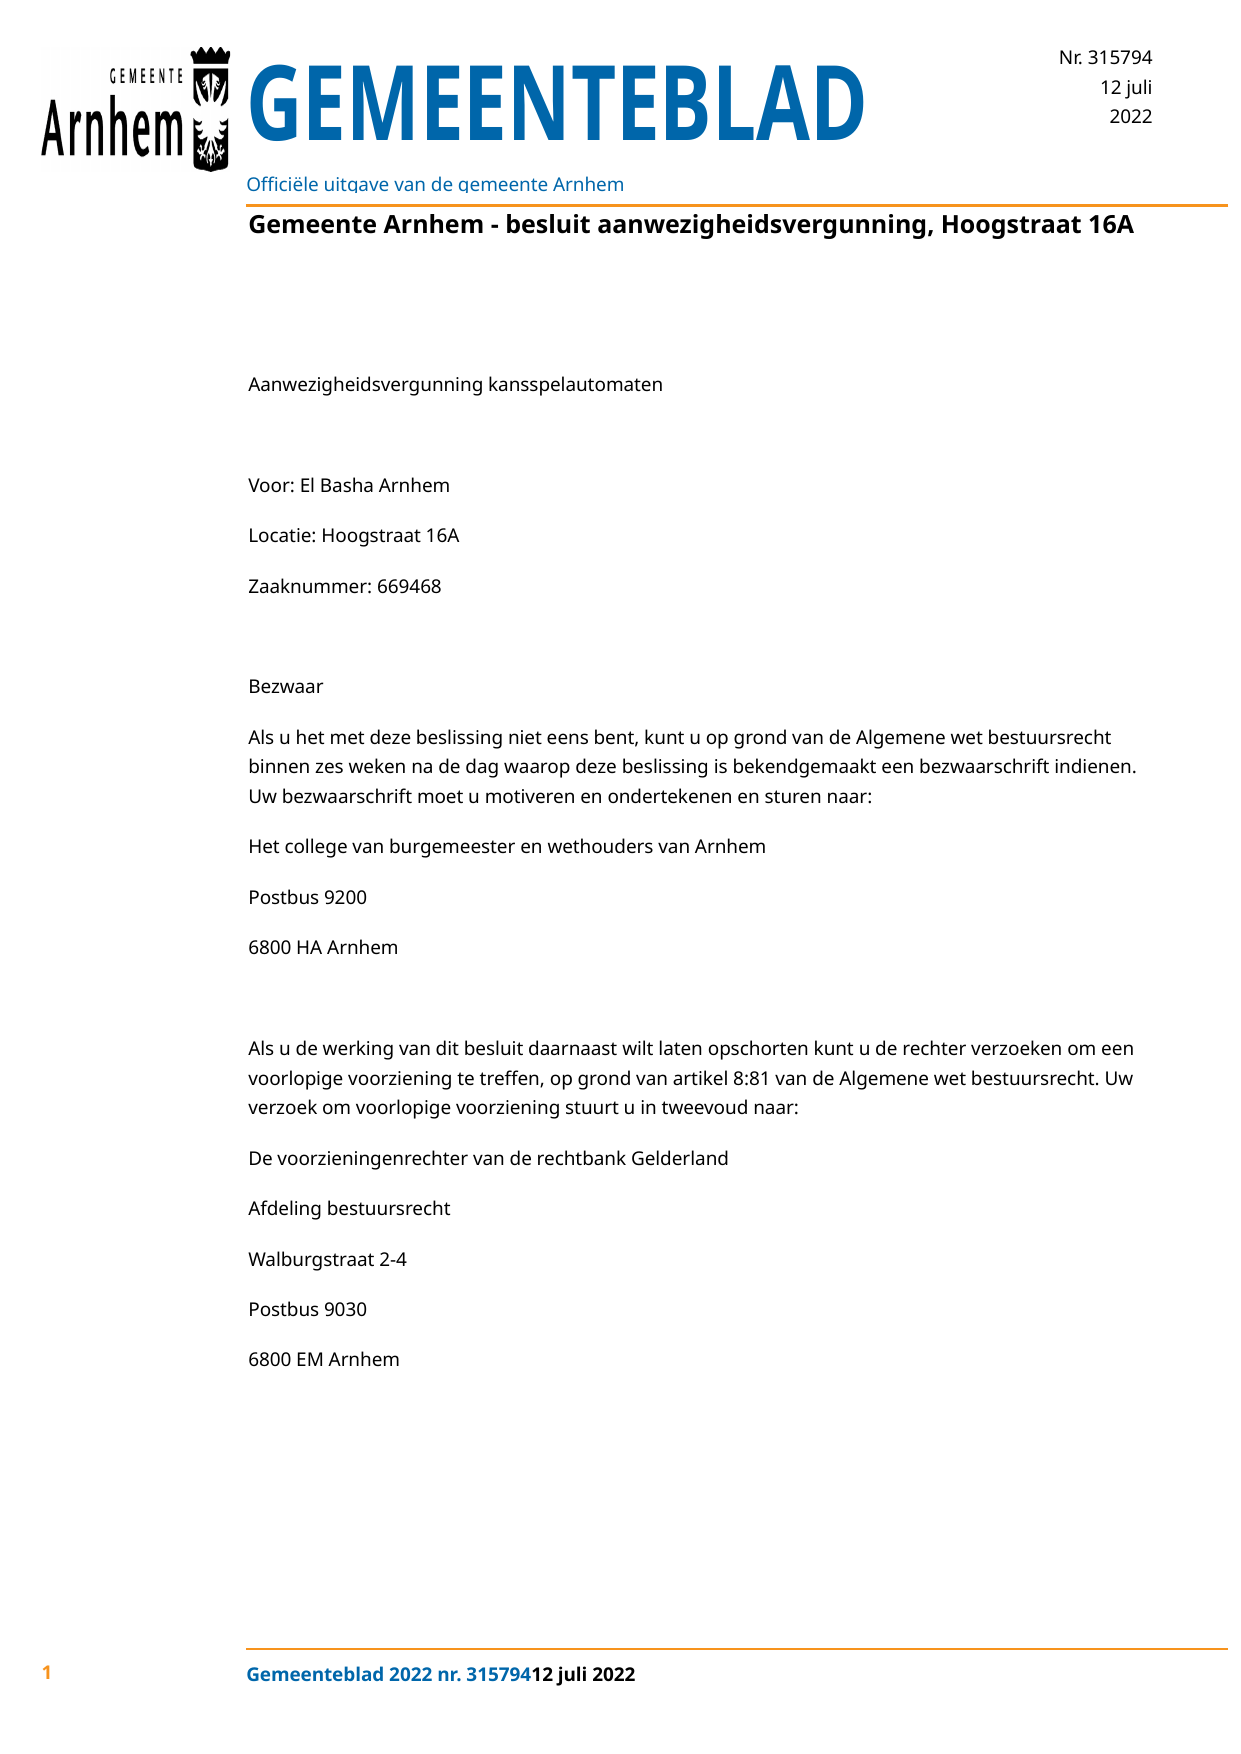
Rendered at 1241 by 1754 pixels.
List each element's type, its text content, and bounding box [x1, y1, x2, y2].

text 6800 HA Arnhem [248, 934, 1152, 960]
text 6800 EM Arnhem [248, 1347, 1152, 1372]
text Locatie: Hoogstraat 16A [248, 522, 1152, 548]
picture [41, 47, 231, 172]
text Gemeente Arnhem - besluit aanwezigheidsvergunning, Hoogstraat 16A [248, 207, 1152, 241]
text Afdeling bestuursrecht [248, 1195, 1152, 1221]
text Postbus 9200 [248, 884, 1152, 910]
text Het college van burgemeester en wethouders van Arnhem [248, 834, 1152, 859]
text Als u het met deze beslissing niet eens bent, kunt u op grond van de Algemene wet bestuursrecht binnen zes weken na de dag waarop deze beslissing is bekendgemaakt een bezwaarschrift indienen. Uw bezwaarschrift moet u motiveren en ondertekenen en sturen naar: [248, 724, 1152, 809]
text Als u de werking van dit besluit daarnaast wilt laten opschorten kunt u de rechter verzoeken om een voorlopige voorziening te treffen, op grond van artikel 8:81 van de Algemene wet bestuursrecht. Uw verzoek om voorlopige voorziening stuurt u in tweevoud naar: [248, 1035, 1152, 1120]
text De voorzieningenrechter van de rechtbank Gelderland [248, 1145, 1152, 1171]
text Bezwaar [248, 674, 1152, 699]
text Walburgstraat 2-4 [248, 1246, 1152, 1271]
text Voor: El Basha Arnhem [248, 472, 1152, 498]
text Postbus 9030 [248, 1296, 1152, 1322]
text Aanwezigheidsvergunning kansspelautomaten [248, 371, 1152, 397]
text Zaaknummer: 669468 [248, 573, 1152, 598]
